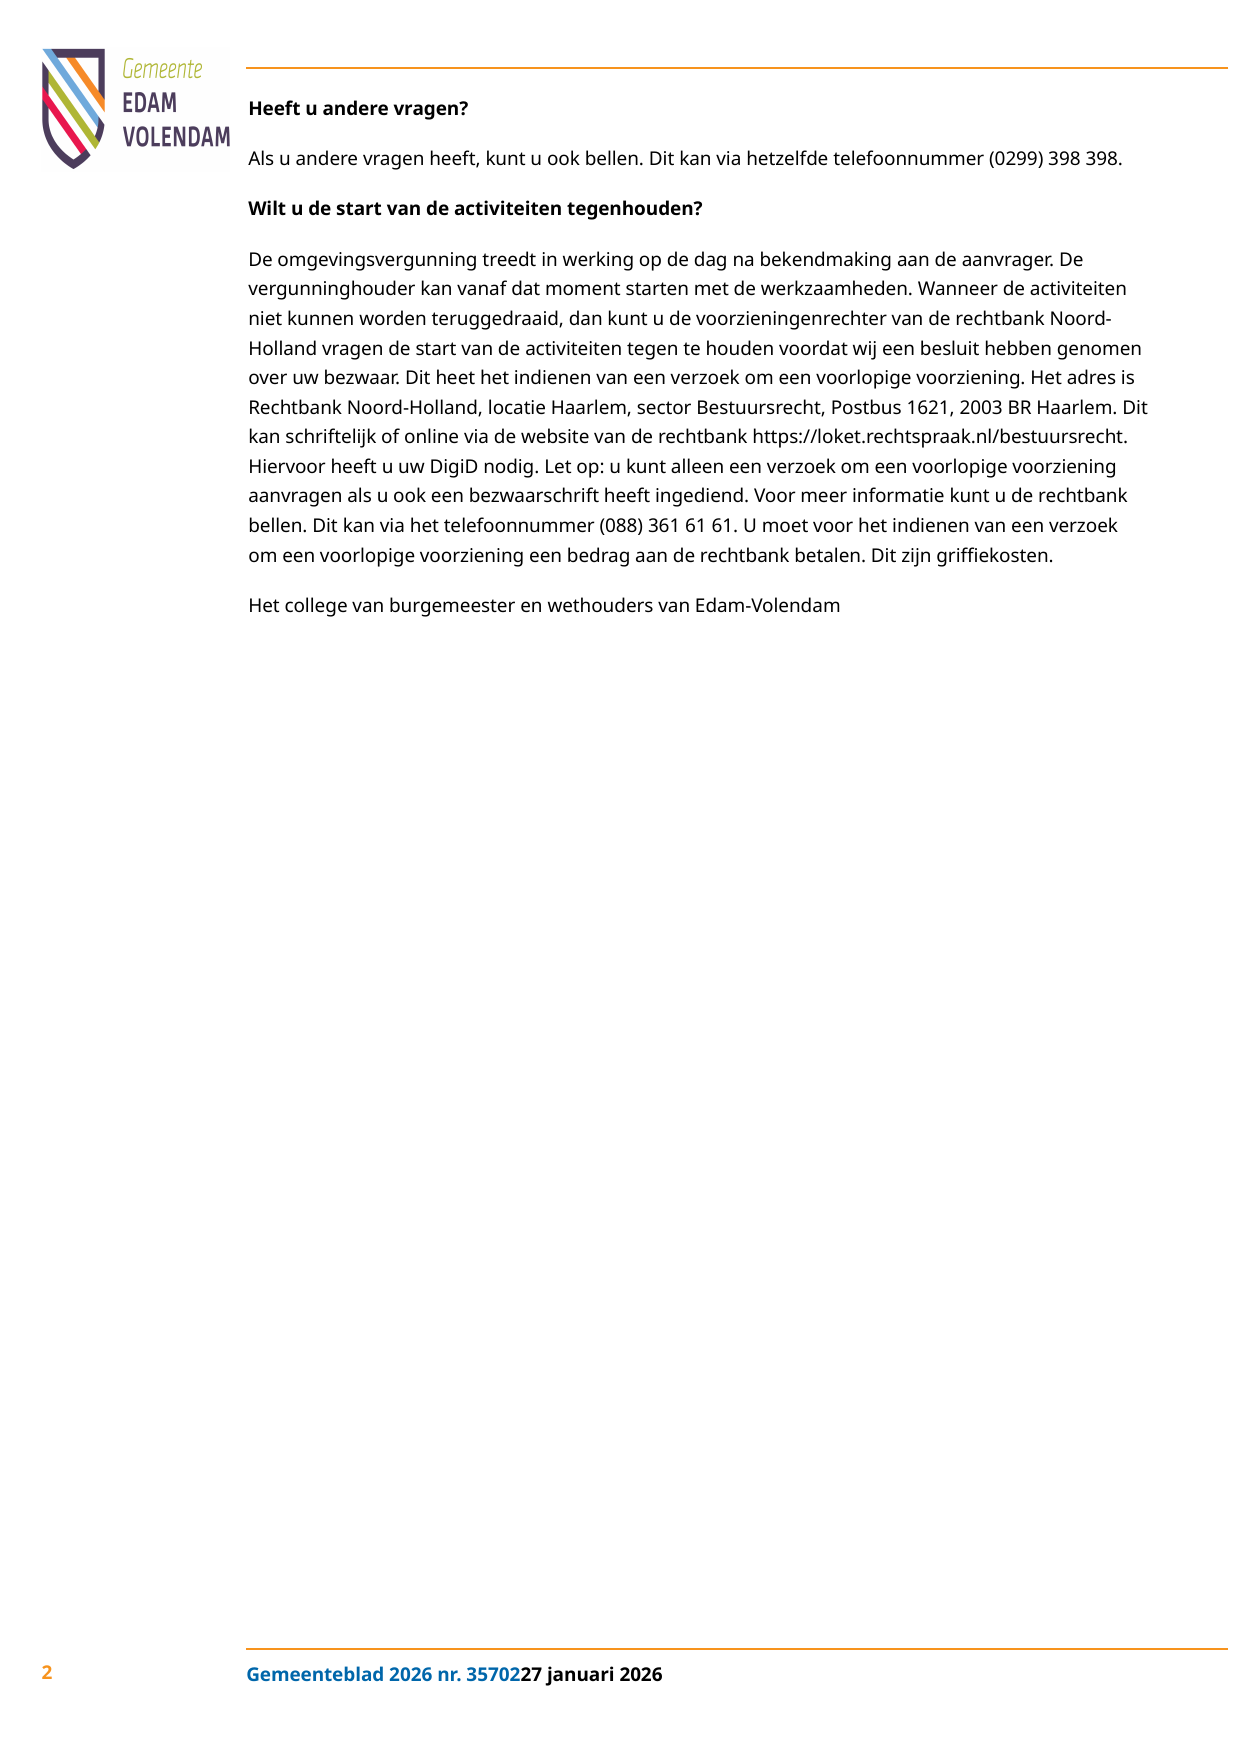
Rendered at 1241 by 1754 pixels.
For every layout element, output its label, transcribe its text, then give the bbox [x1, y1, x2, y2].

picture [41, 47, 231, 172]
text Heeft u andere vragen? [248, 95, 1152, 121]
text Het college van burgemeester en wethouders van Edam-Volendam [248, 592, 1152, 618]
text De omgevingsvergunning treedt in werking op de dag na bekendmaking aan de aanvrager. De vergunninghouder kan vanaf dat moment starten met de werkzaamheden. Wanneer de activiteiten niet kunnen worden teruggedraaid, dan kunt u de voorzieningenrechter van de rechtbank Noord-Holland vragen de start van de activiteiten tegen te houden voordat wij een besluit hebben genomen over uw bezwaar. Dit heet het indienen van een verzoek om een voorlopige voorziening. Het adres is Rechtbank Noord-Holland, locatie Haarlem, sector Bestuursrecht, Postbus 1621, 2003 BR Haarlem. Dit kan schriftelijk of online via de website van de rechtbank https://loket.rechtspraak.nl/bestuursrecht. Hiervoor heeft u uw DigiD nodig. Let op: u kunt alleen een verzoek om een voorlopige voorziening aanvragen als u ook een bezwaarschrift heeft ingediend. Voor meer informatie kunt u de rechtbank bellen. Dit kan via het telefoonnummer (088) 361 61 61. U moet voor het indienen van een verzoek om een voorlopige voorziening een bedrag aan de rechtbank betalen. Dit zijn griffiekosten. [248, 246, 1152, 568]
text Als u andere vragen heeft, kunt u ook bellen. Dit kan via hetzelfde telefoonnummer (0299) 398 398. [248, 145, 1152, 171]
text Wilt u de start van de activiteiten tegenhouden? [248, 196, 1152, 221]
